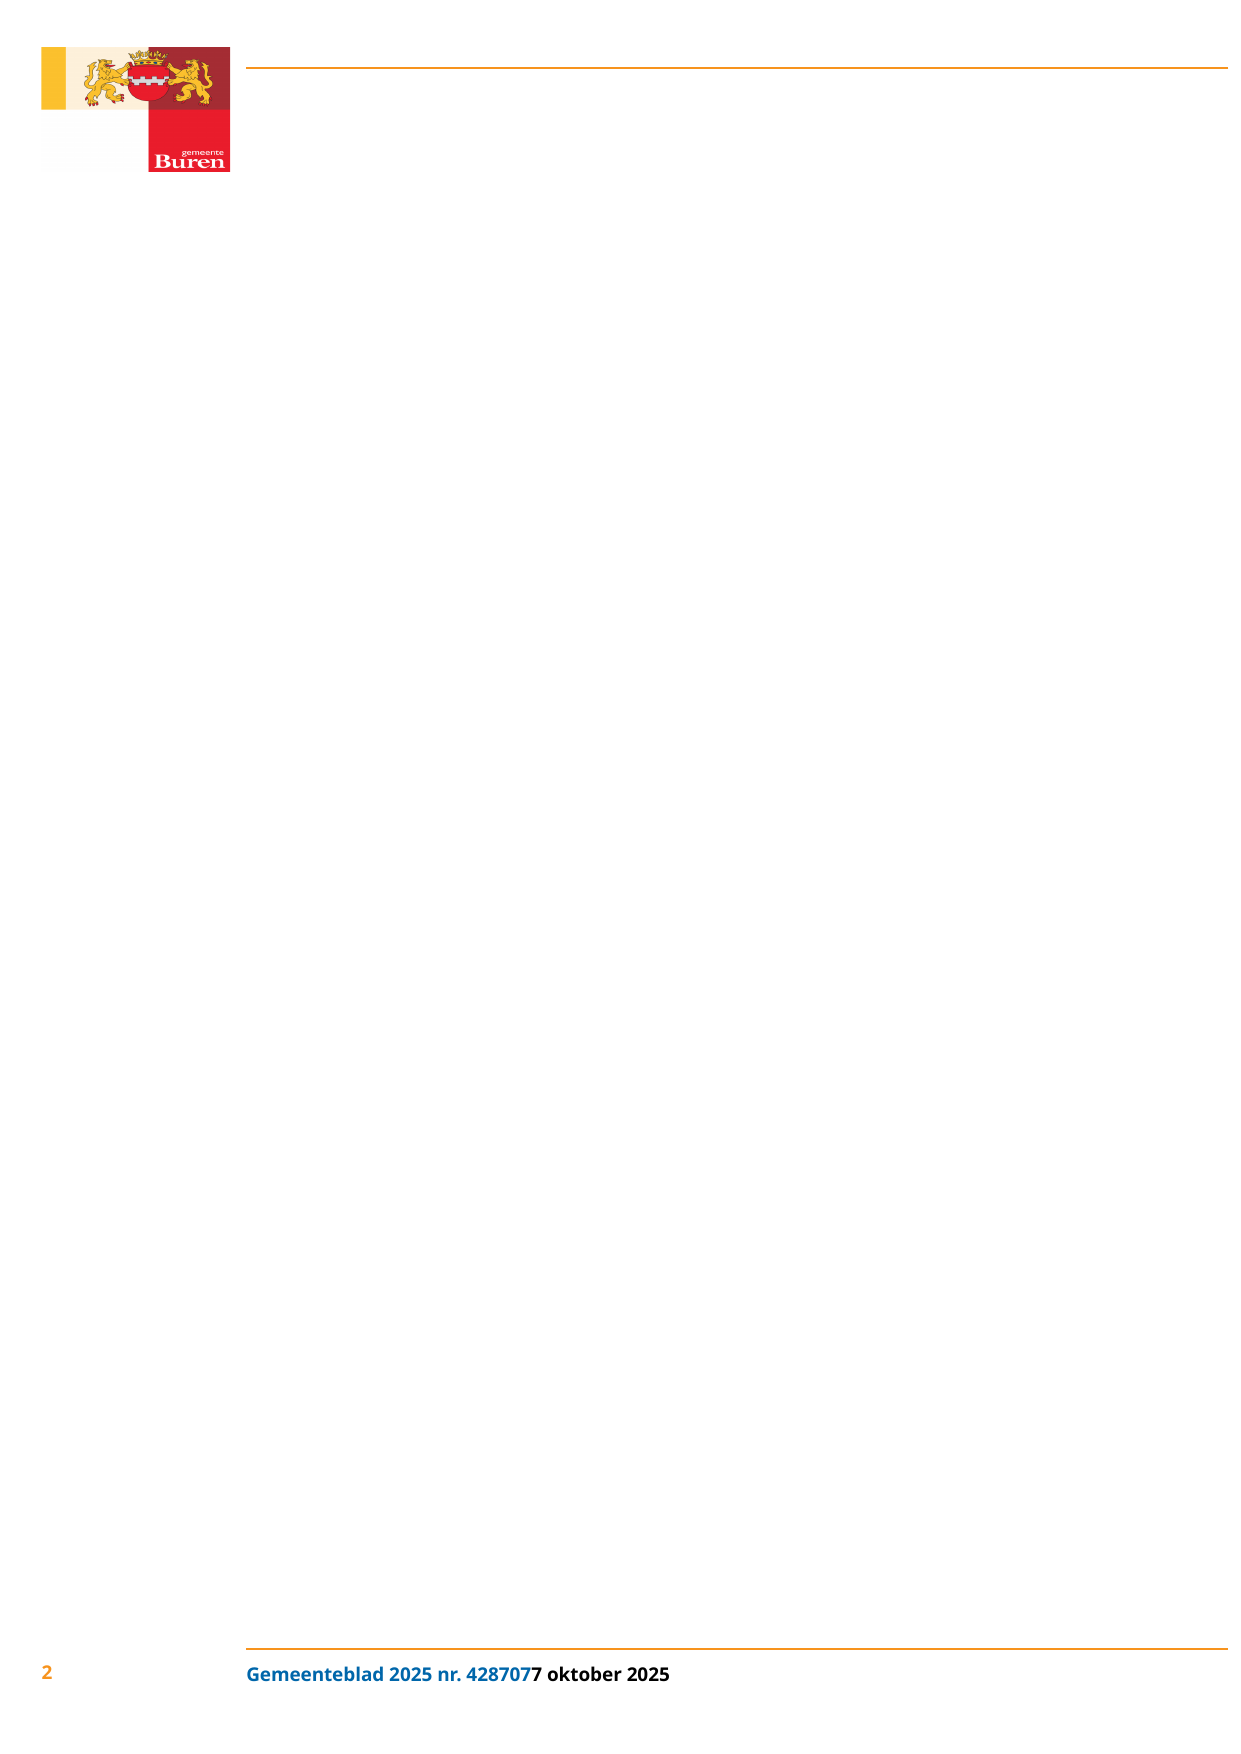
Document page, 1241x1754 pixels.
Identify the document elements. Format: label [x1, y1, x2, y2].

picture [41, 47, 231, 172]
